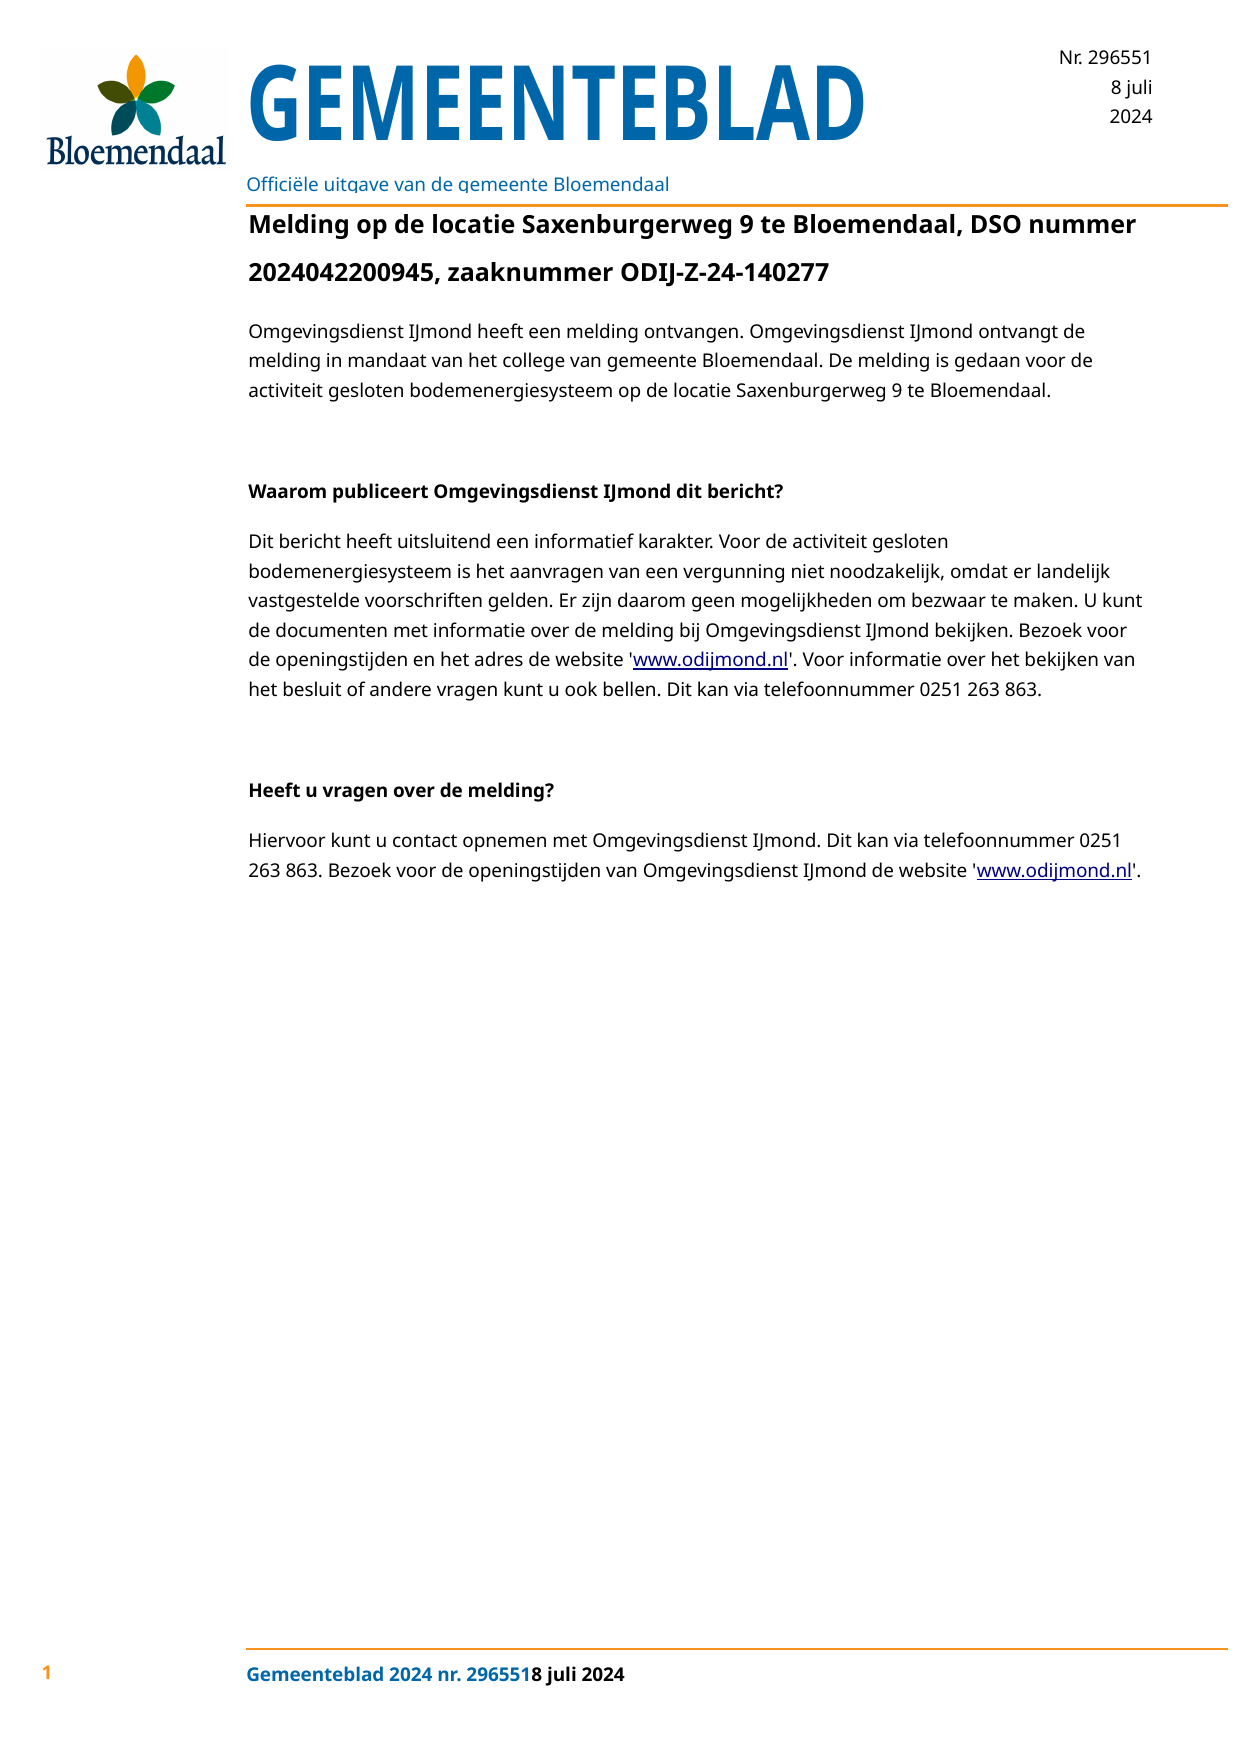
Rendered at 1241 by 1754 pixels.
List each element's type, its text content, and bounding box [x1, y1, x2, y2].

text Dit bericht heeft uitsluitend een informatief karakter. Voor de activiteit gesloten bodemenergiesysteem is het aanvragen van een vergunning niet noodzakelijk, omdat er landelijk vastgestelde voorschriften gelden. Er zijn daarom geen mogelijkheden om bezwaar te maken. U kunt de documenten met informatie over de melding bij Omgevingsdienst IJmond bekijken. Bezoek voor de openingstijden en het adres de website 'www.odijmond.nl'. Voor informatie over het bekijken van het besluit of andere vragen kunt u ook bellen. Dit kan via telefoonnummer 0251 263 863. [248, 528, 1152, 702]
text Heeft u vragen over de melding? [248, 777, 1152, 803]
text Hiervoor kunt u contact opnemen met Omgevingsdienst IJmond. Dit kan via telefoonnummer 0251 263 863. Bezoek voor de openingstijden van Omgevingsdienst IJmond de website 'www.odijmond.nl'. [248, 827, 1152, 883]
picture [41, 47, 231, 172]
text Waarom publiceert Omgevingsdienst IJmond dit bericht? [248, 478, 1152, 504]
text Omgevingsdienst IJmond heeft een melding ontvangen. Omgevingsdienst IJmond ontvangt de melding in mandaat van het college van gemeente Bloemendaal. De melding is gedaan voor de activiteit gesloten bodemenergiesysteem op de locatie Saxenburgerweg 9 te Bloemendaal. [248, 318, 1152, 403]
text Melding op de locatie Saxenburgerweg 9 te Bloemendaal, DSO nummer 2024042200945, zaaknummer ODIJ-Z-24-140277 [248, 207, 1152, 288]
